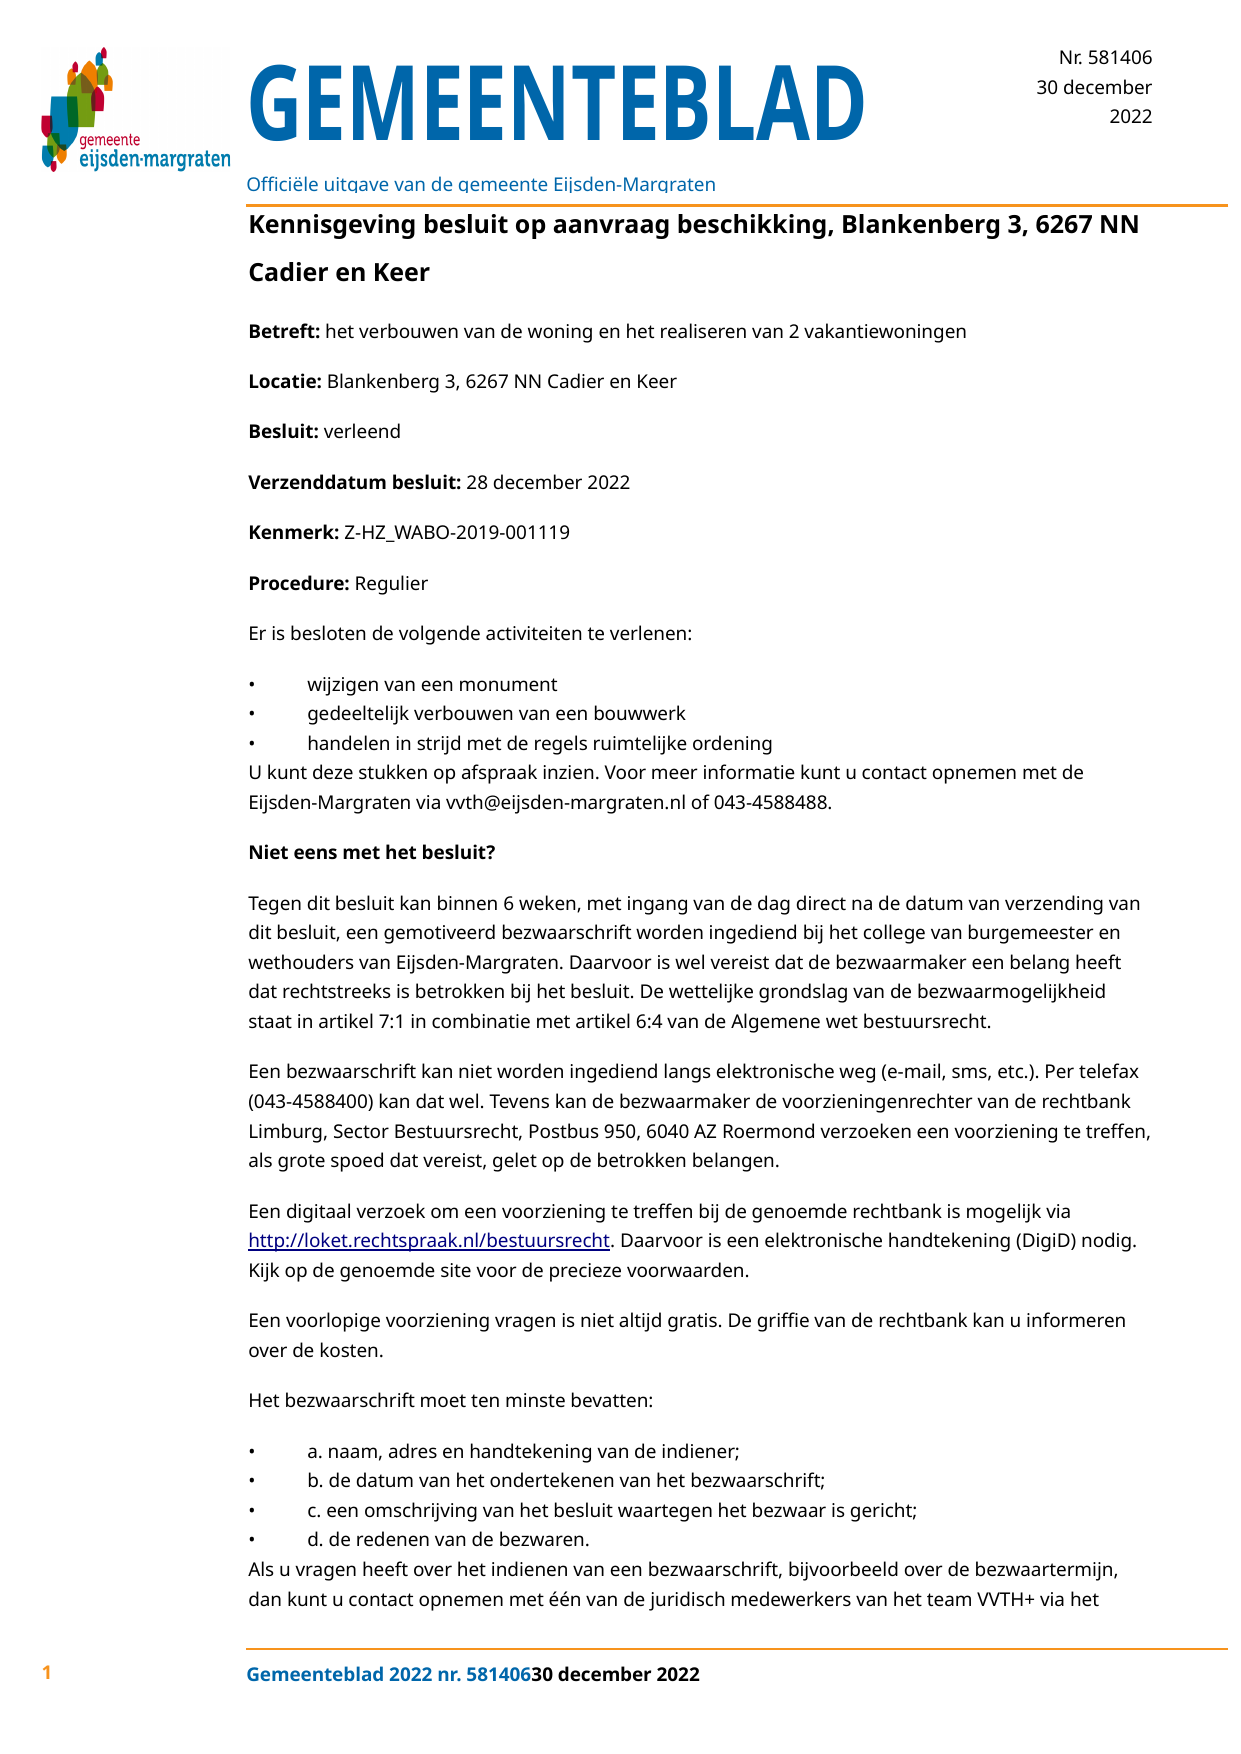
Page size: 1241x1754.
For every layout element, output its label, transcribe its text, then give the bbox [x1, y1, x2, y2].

text Tegen dit besluit kan binnen 6 weken, met ingang van de dag direct na de datum van verzending van dit besluit, een gemotiveerd bezwaarschrift worden ingediend bij het college van burgemeester en wethouders van Eijsden-Margraten. Daarvoor is wel vereist dat de bezwaarmaker een belang heeft dat rechtstreeks is betrokken bij het besluit. De wettelijke grondslag van de bezwaarmogelijkheid staat in artikel 7:1 in combinatie met artikel 6:4 van de Algemene wet bestuursrecht. [248, 890, 1152, 1034]
list a. naam, adres en handtekening van de indiener; [248, 1438, 1152, 1464]
list handelen in strijd met de regels ruimtelijke ordening [248, 730, 1152, 756]
list c. een omschrijving van het besluit waartegen het bezwaar is gericht; [248, 1497, 1152, 1523]
text Een bezwaarschrift kan niet worden ingediend langs elektronische weg (e-mail, sms, etc.). Per telefax (043-4588400) kan dat wel. Tevens kan de bezwaarmaker de voorzieningenrechter van de rechtbank Limburg, Sector Bestuursrecht, Postbus 950, 6040 AZ Roermond verzoeken een voorziening te treffen, als grote spoed dat vereist, gelet op de betrokken belangen. [248, 1059, 1152, 1173]
text Procedure: Regulier [248, 570, 1152, 596]
list b. de datum van het ondertekenen van het bezwaarschrift; [248, 1467, 1152, 1493]
picture [41, 47, 231, 172]
text Locatie: Blankenberg 3, 6267 NN Cadier en Keer [248, 368, 1152, 394]
text Een digitaal verzoek om een voorziening te treffen bij de genoemde rechtbank is mogelijk via http://loket.rechtspraak.nl/bestuursrecht. Daarvoor is een elektronische handtekening (DigiD) nodig. Kijk op de genoemde site voor de precieze voorwaarden. [248, 1198, 1152, 1283]
text Niet eens met het besluit? [248, 839, 1152, 865]
list gedeeltelijk verbouwen van een bouwwerk [248, 700, 1152, 726]
text Betreft: het verbouwen van de woning en het realiseren van 2 vakantiewoningen [248, 318, 1152, 344]
text Een voorlopige voorziening vragen is niet altijd gratis. De griffie van de rechtbank kan u informeren over de kosten. [248, 1307, 1152, 1363]
list d. de redenen van de bezwaren. [248, 1527, 1152, 1552]
text Het bezwaarschrift moet ten minste bevatten: [248, 1387, 1152, 1413]
text Kennisgeving besluit op aanvraag beschikking, Blankenberg 3, 6267 NN Cadier en Keer [248, 207, 1152, 288]
list wijzigen van een monument [248, 671, 1152, 697]
text Verzenddatum besluit: 28 december 2022 [248, 469, 1152, 495]
text Kenmerk: Z-HZ_WABO-2019-001119 [248, 519, 1152, 545]
text Besluit: verleend [248, 419, 1152, 444]
text Er is besloten de volgende activiteiten te verlenen: [248, 620, 1152, 646]
text Als u vragen heeft over het indienen van een bezwaarschrift, bijvoorbeeld over de bezwaartermijn, dan kunt u contact opnemen met één van de juridisch medewerkers van het team VVTH+ via het [248, 1556, 1152, 1612]
text U kunt deze stukken op afspraak inzien. Voor meer informatie kunt u contact opnemen met de Eijsden-Margraten via vvth@eijsden-margraten.nl of 043-4588488. [248, 759, 1152, 815]
